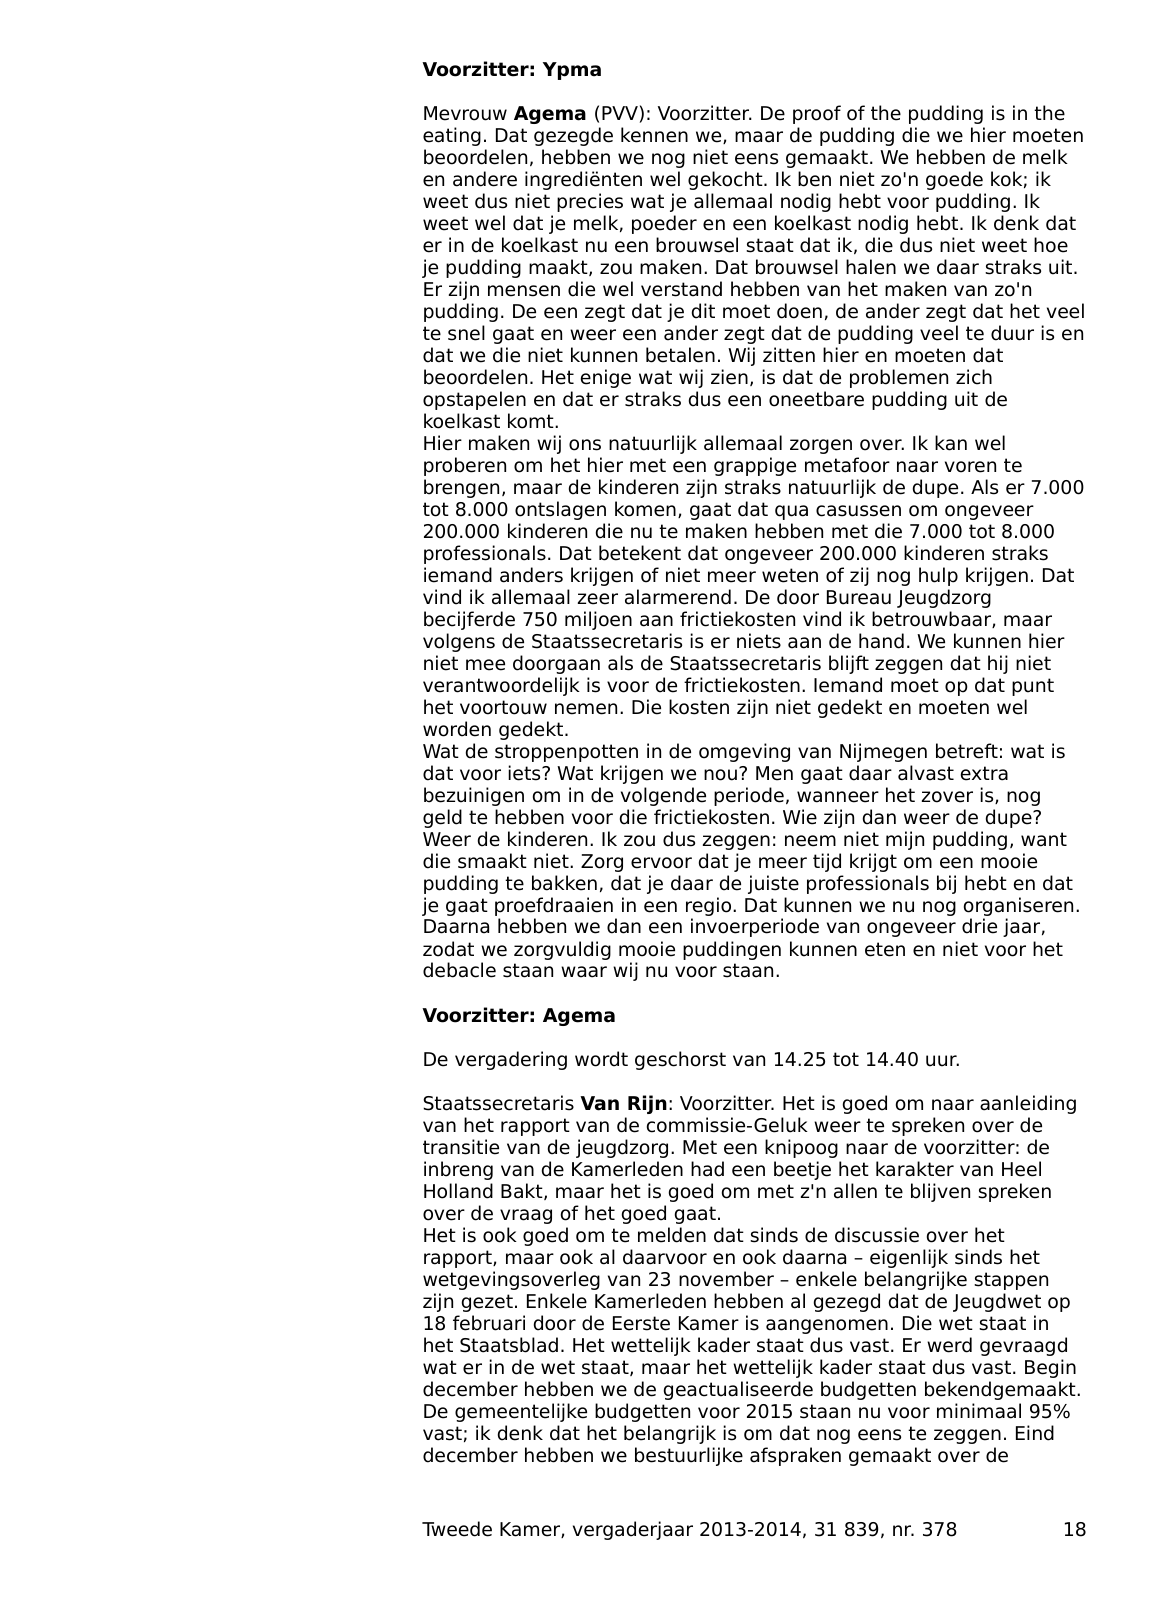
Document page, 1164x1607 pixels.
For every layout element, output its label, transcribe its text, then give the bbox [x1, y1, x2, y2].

text Mevrouw Agema (PVV): Voorzitter. De proof of the pudding is in the eating. Dat gezegde kennen we, maar de pudding die we hier moeten beoordelen, hebben we nog niet eens gemaakt. We hebben de melk en andere ingrediënten wel gekocht. Ik ben niet zo'n goede kok; ik weet dus niet precies wat je allemaal nodig hebt voor pudding. Ik weet wel dat je melk, poeder en een koelkast nodig hebt. Ik denk dat er in de koelkast nu een brouwsel staat dat ik, die dus niet weet hoe je pudding maakt, zou maken. Dat brouwsel halen we daar straks uit. Er zijn mensen die wel verstand hebben van het maken van zo'n pudding. De een zegt dat je dit moet doen, de ander zegt dat het veel te snel gaat en weer een ander zegt dat de pudding veel te duur is en dat we die niet kunnen betalen. Wij zitten hier en moeten dat beoordelen. Het enige wat wij zien, is dat de problemen zich opstapelen en dat er straks dus een oneetbare pudding uit de koelkast komt. [422, 103, 1087, 433]
text Staatssecretaris Van Rijn: Voorzitter. Het is goed om naar aanleiding van het rapport van de commissie-Geluk weer te spreken over de transitie van de jeugdzorg. Met een knipoog naar de voorzitter: de inbreng van de Kamerleden had een beetje het karakter van Heel Holland Bakt, maar het is goed om met z'n allen te blijven spreken over de vraag of het goed gaat. [422, 1093, 1087, 1225]
subtitle Voorzitter: Agema [422, 1004, 1087, 1027]
text De vergadering wordt geschorst van 14.25 tot 14.40 uur. [422, 1049, 1087, 1071]
subtitle Voorzitter: Ypma [422, 59, 1087, 81]
text Het is ook goed om te melden dat sinds de discussie over het rapport, maar ook al daarvoor en ook daarna – eigenlijk sinds het wetgevingsoverleg van 23 november – enkele belangrijke stappen zijn gezet. Enkele Kamerleden hebben al gezegd dat de Jeugdwet op 18 februari door de Eerste Kamer is aangenomen. Die wet staat in het Staatsblad. Het wettelijk kader staat dus vast. Er werd gevraagd wat er in de wet staat, maar het wettelijk kader staat dus vast. Begin december hebben we de geactualiseerde budgetten bekendgemaakt. De gemeentelijke budgetten voor 2015 staan nu voor minimaal 95% vast; ik denk dat het belangrijk is om dat nog eens te zeggen. Eind december hebben we bestuurlijke afspraken gemaakt over de [422, 1225, 1087, 1467]
text Wat de stroppenpotten in de omgeving van Nijmegen betreft: wat is dat voor iets? Wat krijgen we nou? Men gaat daar alvast extra bezuinigen om in de volgende periode, wanneer het zover is, nog geld te hebben voor die frictiekosten. Wie zijn dan weer de dupe? Weer de kinderen. Ik zou dus zeggen: neem niet mijn pudding, want die smaakt niet. Zorg ervoor dat je meer tijd krijgt om een mooie pudding te bakken, dat je daar de juiste professionals bij hebt en dat je gaat proefdraaien in een regio. Dat kunnen we nu nog organiseren. Daarna hebben we dan een invoerperiode van ongeveer drie jaar, zodat we zorgvuldig mooie puddingen kunnen eten en niet voor het debacle staan waar wij nu voor staan. [422, 741, 1087, 982]
text Hier maken wij ons natuurlijk allemaal zorgen over. Ik kan wel proberen om het hier met een grappige metafoor naar voren te brengen, maar de kinderen zijn straks natuurlijk de dupe. Als er 7.000 tot 8.000 ontslagen komen, gaat dat qua casussen om ongeveer 200.000 kinderen die nu te maken hebben met die 7.000 tot 8.000 professionals. Dat betekent dat ongeveer 200.000 kinderen straks iemand anders krijgen of niet meer weten of zij nog hulp krijgen. Dat vind ik allemaal zeer alarmerend. De door Bureau Jeugdzorg becijferde 750 miljoen aan frictiekosten vind ik betrouwbaar, maar volgens de Staatssecretaris is er niets aan de hand. We kunnen hier niet mee doorgaan als de Staatssecretaris blijft zeggen dat hij niet verantwoordelijk is voor de frictiekosten. Iemand moet op dat punt het voortouw nemen. Die kosten zijn niet gedekt en moeten wel worden gedekt. [422, 433, 1087, 741]
